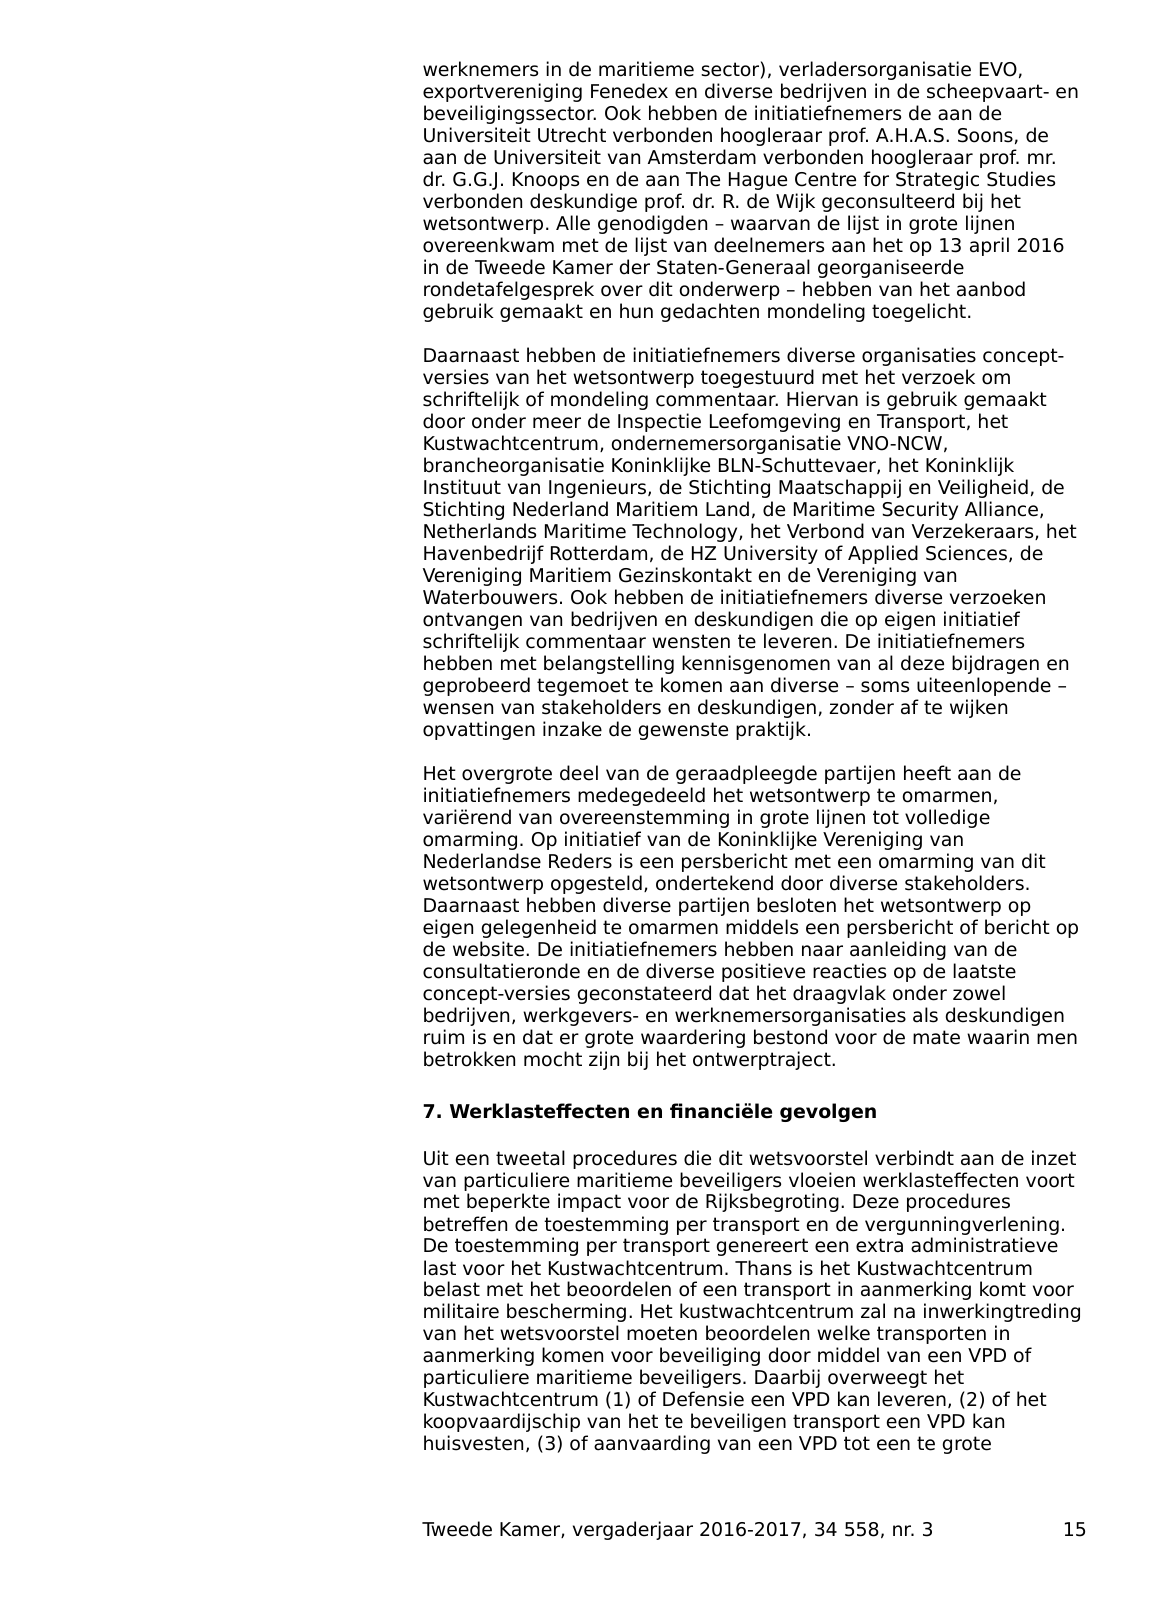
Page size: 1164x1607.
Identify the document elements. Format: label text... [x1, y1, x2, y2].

subtitle 7. Werklasteffecten en financiële gevolgen [422, 1101, 1087, 1122]
text werknemers in de maritieme sector), verladersorganisatie EVO, exportvereniging Fenedex en diverse bedrijven in de scheepvaart- en beveiligingssector. Ook hebben de initiatiefnemers de aan de Universiteit Utrecht verbonden hoogleraar prof. A.H.A.S. Soons, de aan de Universiteit van Amsterdam verbonden hoogleraar prof. mr. dr. G.G.J. Knoops en de aan The Hague Centre for Strategic Studies verbonden deskundige prof. dr. R. de Wijk geconsulteerd bij het wetsontwerp. Alle genodigden – waarvan de lijst in grote lijnen overeenkwam met de lijst van deelnemers aan het op 13 april 2016 in de Tweede Kamer der Staten-Generaal georganiseerde rondetafelgesprek over dit onderwerp – hebben van het aanbod gebruik gemaakt en hun gedachten mondeling toegelicht. [422, 59, 1087, 323]
text Het overgrote deel van de geraadpleegde partijen heeft aan de initiatiefnemers medegedeeld het wetsontwerp te omarmen, variërend van overeenstemming in grote lijnen tot volledige omarming. Op initiatief van de Koninklijke Vereniging van Nederlandse Reders is een persbericht met een omarming van dit wetsontwerp opgesteld, ondertekend door diverse stakeholders. Daarnaast hebben diverse partijen besloten het wetsontwerp op eigen gelegenheid te omarmen middels een persbericht of bericht op de website. De initiatiefnemers hebben naar aanleiding van de consultatieronde en de diverse positieve reacties op de laatste concept-versies geconstateerd dat het draagvlak onder zowel bedrijven, werkgevers- en werknemersorganisaties als deskundigen ruim is en dat er grote waardering bestond voor de mate waarin men betrokken mocht zijn bij het ontwerptraject. [422, 763, 1087, 1071]
text Uit een tweetal procedures die dit wetsvoorstel verbindt aan de inzet van particuliere maritieme beveiligers vloeien werklasteffecten voort met beperkte impact voor de Rijksbegroting. Deze procedures betreffen de toestemming per transport en de vergunningverlening. De toestemming per transport genereert een extra administratieve last voor het Kustwachtcentrum. Thans is het Kustwachtcentrum belast met het beoordelen of een transport in aanmerking komt voor militaire bescherming. Het kustwachtcentrum zal na inwerkingtreding van het wetsvoorstel moeten beoordelen welke transporten in aanmerking komen voor beveiliging door middel van een VPD of particuliere maritieme beveiligers. Daarbij overweegt het Kustwachtcentrum (1) of Defensie een VPD kan leveren, (2) of het koopvaardijschip van het te beveiligen transport een VPD kan huisvesten, (3) of aanvaarding van een VPD tot een te grote [422, 1147, 1087, 1455]
text Daarnaast hebben de initiatiefnemers diverse organisaties concept-versies van het wetsontwerp toegestuurd met het verzoek om schriftelijk of mondeling commentaar. Hiervan is gebruik gemaakt door onder meer de Inspectie Leefomgeving en Transport, het Kustwachtcentrum, ondernemersorganisatie VNO-NCW, brancheorganisatie Koninklijke BLN-Schuttevaer, het Koninklijk Instituut van Ingenieurs, de Stichting Maatschappij en Veiligheid, de Stichting Nederland Maritiem Land, de Maritime Security Alliance, Netherlands Maritime Technology, het Verbond van Verzekeraars, het Havenbedrijf Rotterdam, de HZ University of Applied Sciences, de Vereniging Maritiem Gezinskontakt en de Vereniging van Waterbouwers. Ook hebben de initiatiefnemers diverse verzoeken ontvangen van bedrijven en deskundigen die op eigen initiatief schriftelijk commentaar wensten te leveren. De initiatiefnemers hebben met belangstelling kennisgenomen van al deze bijdragen en geprobeerd tegemoet te komen aan diverse – soms uiteenlopende – wensen van stakeholders en deskundigen, zonder af te wijken opvattingen inzake de gewenste praktijk. [422, 345, 1087, 741]
